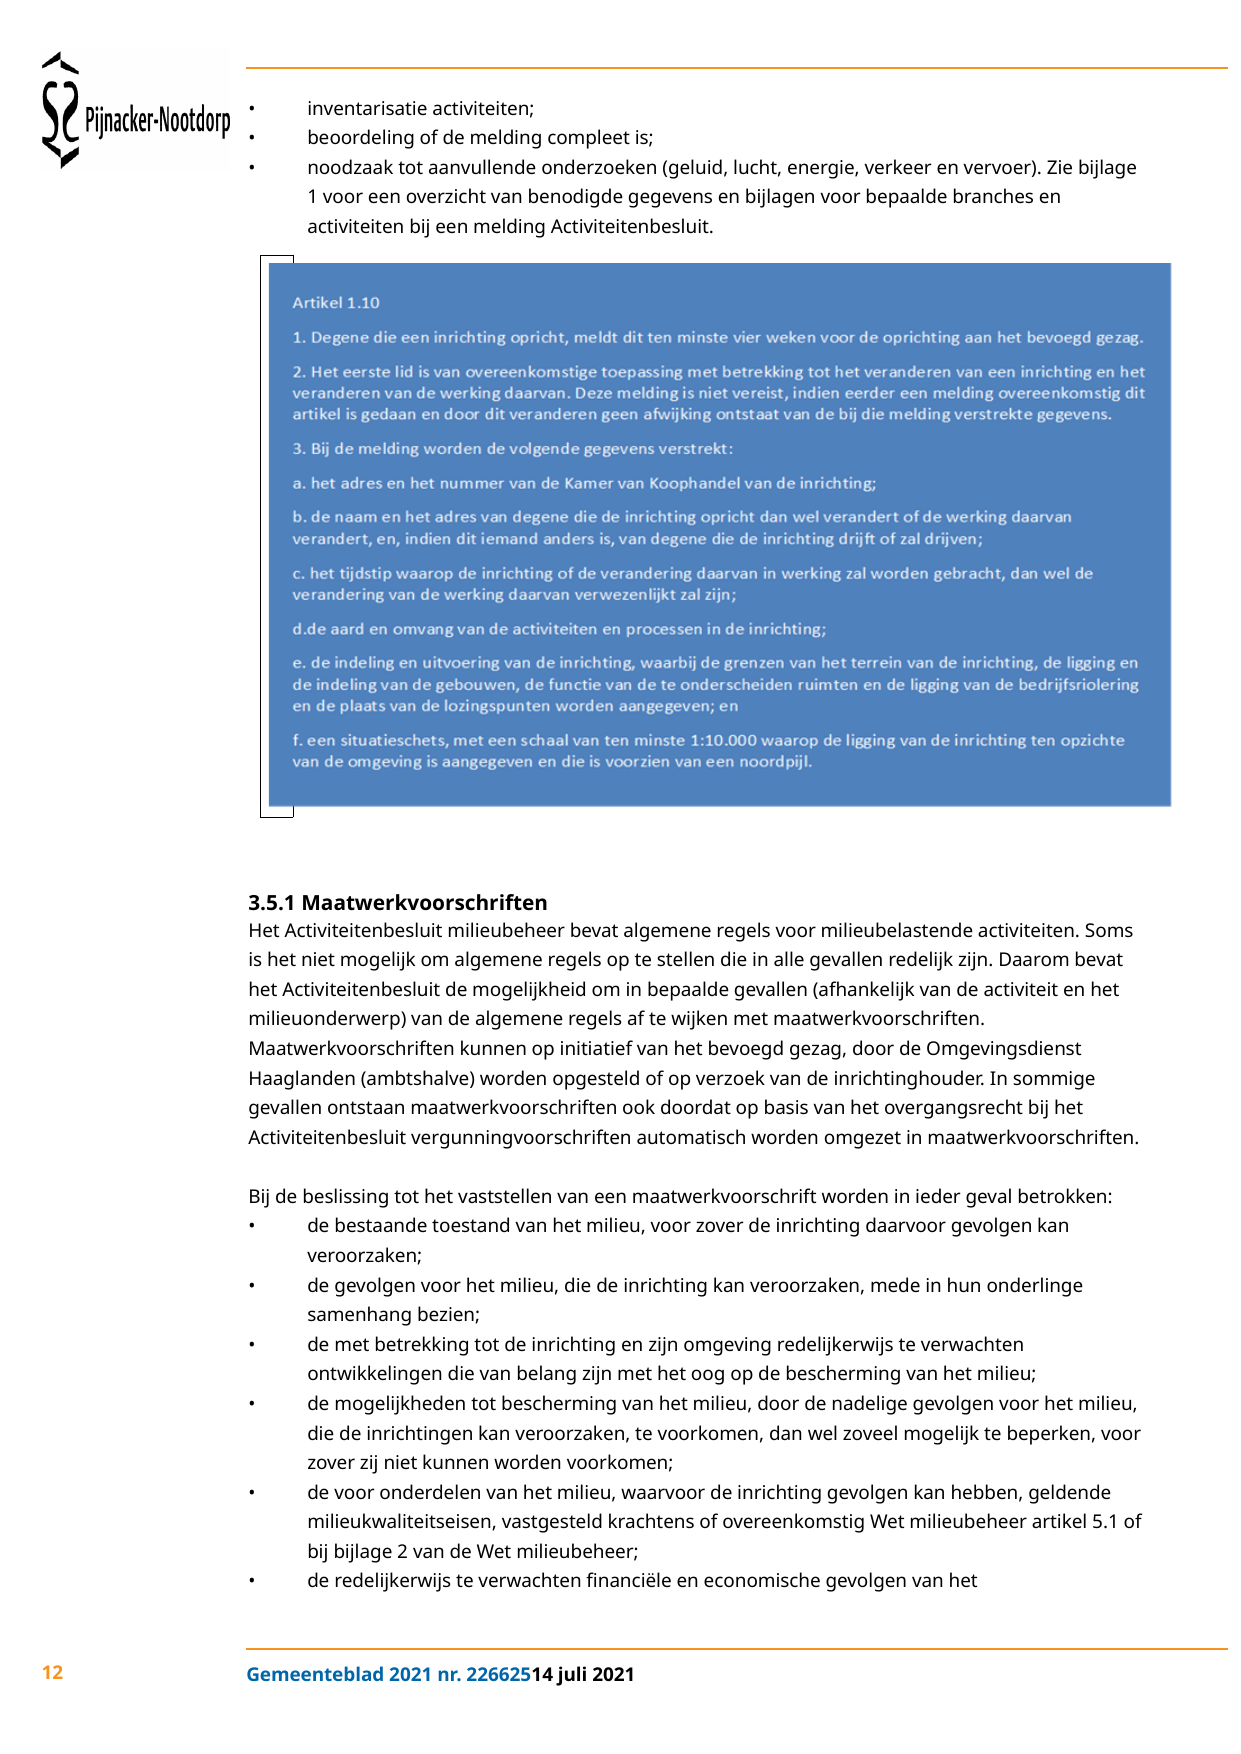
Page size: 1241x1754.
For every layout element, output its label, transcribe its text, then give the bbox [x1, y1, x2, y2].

picture [268, 263, 1173, 808]
list de mogelijkheden tot bescherming van het milieu, door de nadelige gevolgen voor het milieu, die de inrichtingen kan veroorzaken, te voorkomen, dan wel zoveel mogelijk te beperken, voor zover zij niet kunnen worden voorkomen; [248, 1390, 1152, 1475]
picture [41, 47, 231, 172]
text Het Activiteitenbesluit milieubeheer bevat algemene regels voor milieubelastende activiteiten. Soms is het niet mogelijk om algemene regels op te stellen die in alle gevallen redelijk zijn. Daarom bevat het Activiteitenbesluit de mogelijkheid om in bepaalde gevallen (afhankelijk van de activiteit en het milieuonderwerp) van de algemene regels af te wijken met maatwerkvoorschriften. Maatwerkvoorschriften kunnen op initiatief van het bevoegd gezag, door de Omgevingsdienst Haaglanden (ambtshalve) worden opgesteld of op verzoek van de inrichtinghouder. In sommige gevallen ontstaan maatwerkvoorschriften ook doordat op basis van het overgangsrecht bij het Activiteitenbesluit vergunningvoorschriften automatisch worden omgezet in maatwerkvoorschriften. [248, 917, 1152, 1150]
list de gevolgen voor het milieu, die de inrichting kan veroorzaken, mede in hun onderlinge samenhang bezien; [248, 1272, 1152, 1327]
list de redelijkerwijs te verwachten financiële en economische gevolgen van het [248, 1568, 1152, 1593]
list de voor onderdelen van het milieu, waarvoor de inrichting gevolgen kan hebben, geldende milieukwaliteitseisen, vastgesteld krachtens of overeenkomstig Wet milieubeheer artikel 5.1 of bij bijlage 2 van de Wet milieubeheer; [248, 1479, 1152, 1564]
text 3.5.1 Maatwerkvoorschriften [248, 888, 1152, 917]
list inventarisatie activiteiten; [248, 95, 1152, 121]
list de bestaande toestand van het milieu, voor zover de inrichting daarvoor gevolgen kan veroorzaken; [248, 1213, 1152, 1268]
list noodzaak tot aanvullende onderzoeken (geluid, lucht, energie, verkeer en vervoer). Zie bijlage 1 voor een overzicht van benodigde gegevens en bijlagen voor bepaalde branches en activiteiten bij een melding Activiteitenbesluit. [248, 154, 1152, 239]
list beoordeling of de melding compleet is; [248, 124, 1152, 150]
text Bij de beslissing tot het vaststellen van een maatwerkvoorschrift worden in ieder geval betrokken: [248, 1183, 1152, 1209]
list de met betrekking tot de inrichting en zijn omgeving redelijkerwijs te verwachten ontwikkelingen die van belang zijn met het oog op de bescherming van het milieu; [248, 1331, 1152, 1386]
